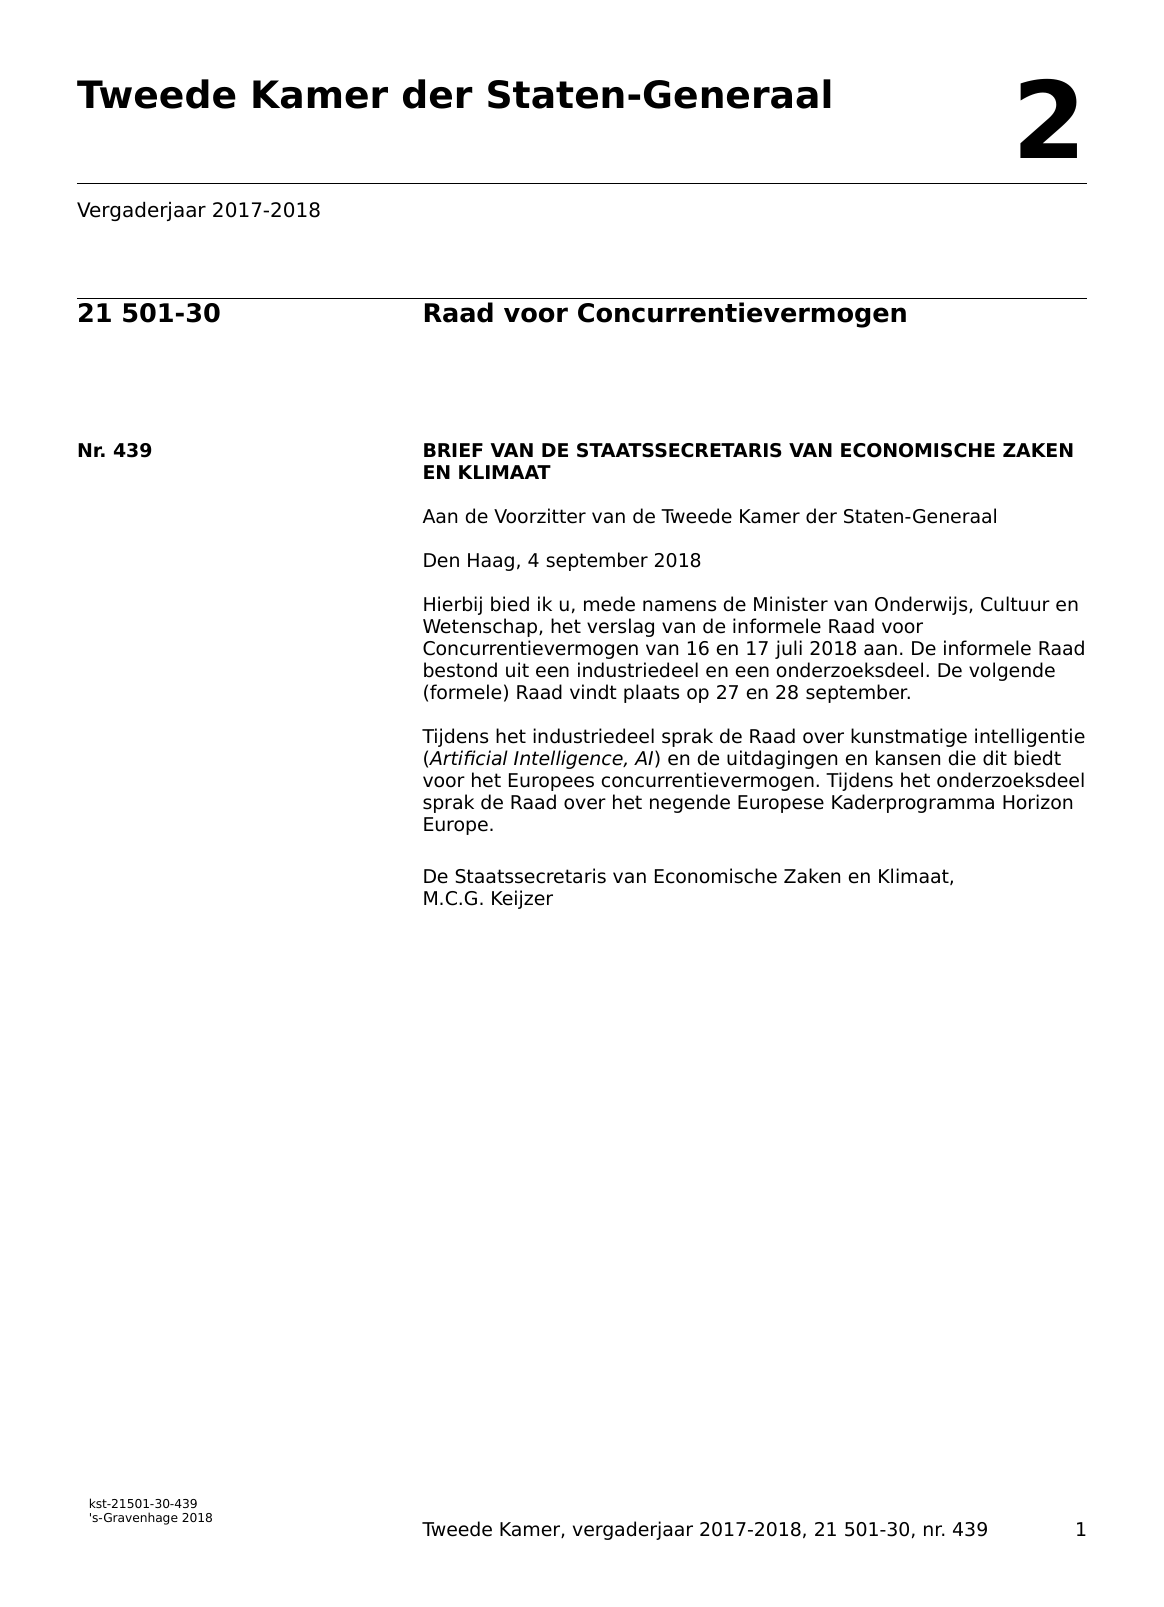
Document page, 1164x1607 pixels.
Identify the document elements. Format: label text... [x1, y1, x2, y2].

text De Staatssecretaris van Economische Zaken en Klimaat, M.C.G. Keijzer [422, 866, 1087, 910]
subtitle Nr. 439 BRIEF VAN DE STAATSSECRETARIS VAN ECONOMISCHE ZAKEN EN KLIMAAT [77, 440, 1087, 484]
text Aan de Voorzitter van de Tweede Kamer der Staten-Generaal [422, 506, 1087, 528]
table_header 2 [886, 59, 1087, 183]
subtitle 21 501-30 Raad voor Concurrentievermogen [77, 299, 1087, 329]
text Tijdens het industriedeel sprak de Raad over kunstmatige intelligentie (Artificial Intelligence, AI) en de uitdagingen en kansen die dit biedt voor het Europees concurrentievermogen. Tijdens het onderzoeksdeel sprak de Raad over het negende Europese Kaderprogramma Horizon Europe. [422, 726, 1087, 836]
text Den Haag, 4 september 2018 [422, 550, 1087, 572]
text kst-21501-30-439 [88, 1497, 323, 1511]
text Hierbij bied ik u, mede namens de Minister van Onderwijs, Cultuur en Wetenschap, het verslag van de informele Raad voor Concurrentievermogen van 16 en 17 juli 2018 aan. De informele Raad bestond uit een industriedeel en een onderzoeksdeel. De volgende (formele) Raad vindt plaats op 27 en 28 september. [422, 594, 1087, 704]
table_cell Vergaderjaar 2017-2018 [77, 184, 1087, 298]
table_header Tweede Kamer der Staten-Generaal [77, 59, 886, 183]
text 's-Gravenhage 2018 [88, 1511, 323, 1525]
